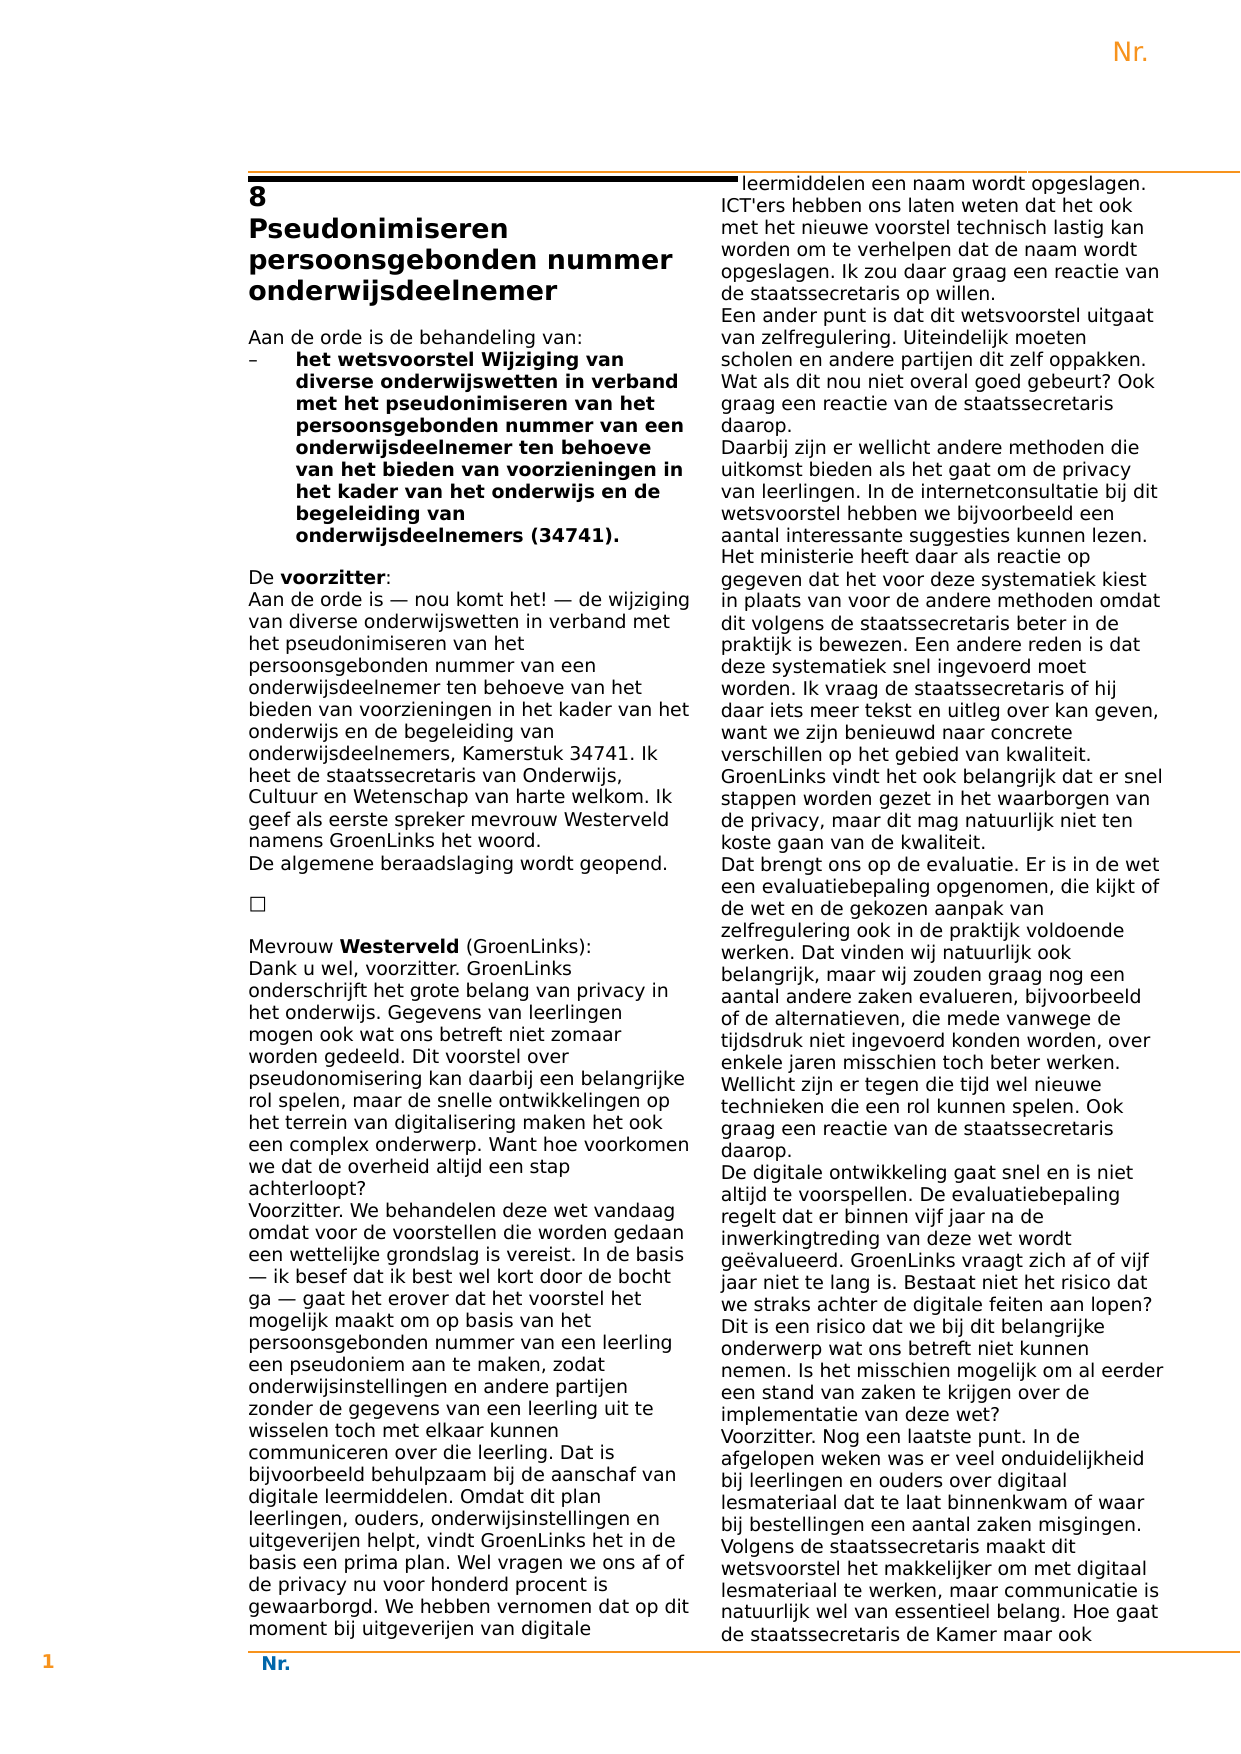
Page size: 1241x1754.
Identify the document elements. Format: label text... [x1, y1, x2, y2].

text Voorzitter. We behandelen deze wet vandaag omdat voor de voorstellen die worden gedaan een wettelijke grondslag is vereist. In de basis — ik besef dat ik best wel kort door de bocht ga — gaat het erover dat het voorstel het mogelijk maakt om op basis van het persoonsgebonden nummer van een leerling een pseudoniem aan te maken, zodat onderwijsinstellingen en andere partijen zonder de gegevens van een leerling uit te wisselen toch met elkaar kunnen communiceren over die leerling. Dat is bijvoorbeeld behulpzaam bij de aanschaf van digitale leermiddelen. Omdat dit plan leerlingen, ouders, onderwijsinstellingen en uitgeverijen helpt, vindt GroenLinks het in de basis een prima plan. Wel vragen we ons af of de privacy nu voor honderd procent is gewaarborgd. We hebben vernomen dat op dit moment bij uitgeverijen van digitale [248, 1200, 691, 1640]
text leermiddelen een naam wordt opgeslagen. ICT'ers hebben ons laten weten dat het ook met het nieuwe voorstel technisch lastig kan worden om te verhelpen dat de naam wordt opgeslagen. Ik zou daar graag een reactie van de staatssecretaris op willen. [721, 173, 1163, 305]
text Aan de orde is — nou komt het! — de wijziging van diverse onderwijswetten in verband met het pseudonimiseren van het persoonsgebonden nummer van een onderwijsdeelnemer ten behoeve van het bieden van voorzieningen in het kader van het onderwijs en de begeleiding van onderwijsdeelnemers, Kamerstuk 34741. Ik heet de staatssecretaris van Onderwijs, Cultuur en Wetenschap van harte welkom. Ik geef als eerste spreker mevrouw Westerveld namens GroenLinks het woord. [248, 589, 691, 852]
text Aan de orde is de behandeling van: [248, 327, 691, 349]
text Voorzitter. Nog een laatste punt. In de afgelopen weken was er veel onduidelijkheid bij leerlingen en ouders over digitaal lesmateriaal dat te laat binnenkwam of waar bij bestellingen een aantal zaken misgingen. Volgens de staatssecretaris maakt dit wetsvoorstel het makkelijker om met digitaal lesmateriaal te werken, maar communicatie is natuurlijk wel van essentieel belang. Hoe gaat de staatssecretaris de Kamer maar ook [721, 1426, 1163, 1645]
title 8 Pseudonimiseren persoonsgebonden nummer onderwijsdeelnemer [248, 182, 691, 307]
text Dat brengt ons op de evaluatie. Er is in de wet een evaluatiebepaling opgenomen, die kijkt of de wet en de gekozen aanpak van zelfregulering ook in de praktijk voldoende werken. Dat vinden wij natuurlijk ook belangrijk, maar wij zouden graag nog een aantal andere zaken evalueren, bijvoorbeeld of de alternatieven, die mede vanwege de tijdsdruk niet ingevoerd konden worden, over enkele jaren misschien toch beter werken. Wellicht zijn er tegen die tijd wel nieuwe technieken die een rol kunnen spelen. Ook graag een reactie van de staatssecretaris daarop. [721, 854, 1163, 1162]
text De algemene beraadslaging wordt geopend. [248, 852, 691, 874]
text Mevrouw Westerveld (GroenLinks): [248, 936, 691, 958]
text Daarbij zijn er wellicht andere methoden die uitkomst bieden als het gaat om de privacy van leerlingen. In de internetconsultatie bij dit wetsvoorstel hebben we bijvoorbeeld een aantal interessante suggesties kunnen lezen. Het ministerie heeft daar als reactie op gegeven dat het voor deze systematiek kiest in plaats van voor de andere methoden omdat dit volgens de staatssecretaris beter in de praktijk is bewezen. Een andere reden is dat deze systematiek snel ingevoerd moet worden. Ik vraag de staatssecretaris of hij daar iets meer tekst en uitleg over kan geven, want we zijn benieuwd naar concrete verschillen op het gebied van kwaliteit. GroenLinks vindt het ook belangrijk dat er snel stappen worden gezet in het waarborgen van de privacy, maar dit mag natuurlijk niet ten koste gaan van de kwaliteit. [721, 437, 1163, 854]
text Dank u wel, voorzitter. GroenLinks onderschrijft het grote belang van privacy in het onderwijs. Gegevens van leerlingen mogen ook wat ons betreft niet zomaar worden gedeeld. Dit voorstel over pseudonomisering kan daarbij een belangrijke rol spelen, maar de snelle ontwikkelingen op het terrein van digitalisering maken het ook een complex onderwerp. Want hoe voorkomen we dat de overheid altijd een stap achterloopt? [248, 958, 691, 1200]
text ⬜ [248, 894, 691, 916]
list het wetsvoorstel Wijziging van diverse onderwijswetten in verband met het pseudonimiseren van het persoonsgebonden nummer van een onderwijsdeelnemer ten behoeve van het bieden van voorzieningen in het kader van het onderwijs en de begeleiding van onderwijsdeelnemers (34741). [248, 349, 691, 547]
text De voorzitter: [248, 567, 691, 589]
text Een ander punt is dat dit wetsvoorstel uitgaat van zelfregulering. Uiteindelijk moeten scholen en andere partijen dit zelf oppakken. Wat als dit nou niet overal goed gebeurt? Ook graag een reactie van de staatssecretaris daarop. [721, 305, 1163, 437]
text De digitale ontwikkeling gaat snel en is niet altijd te voorspellen. De evaluatiebepaling regelt dat er binnen vijf jaar na de inwerkingtreding van deze wet wordt geëvalueerd. GroenLinks vraagt zich af of vijf jaar niet te lang is. Bestaat niet het risico dat we straks achter de digitale feiten aan lopen? Dit is een risico dat we bij dit belangrijke onderwerp wat ons betreft niet kunnen nemen. Is het misschien mogelijk om al eerder een stand van zaken te krijgen over de implementatie van deze wet? [721, 1162, 1163, 1426]
